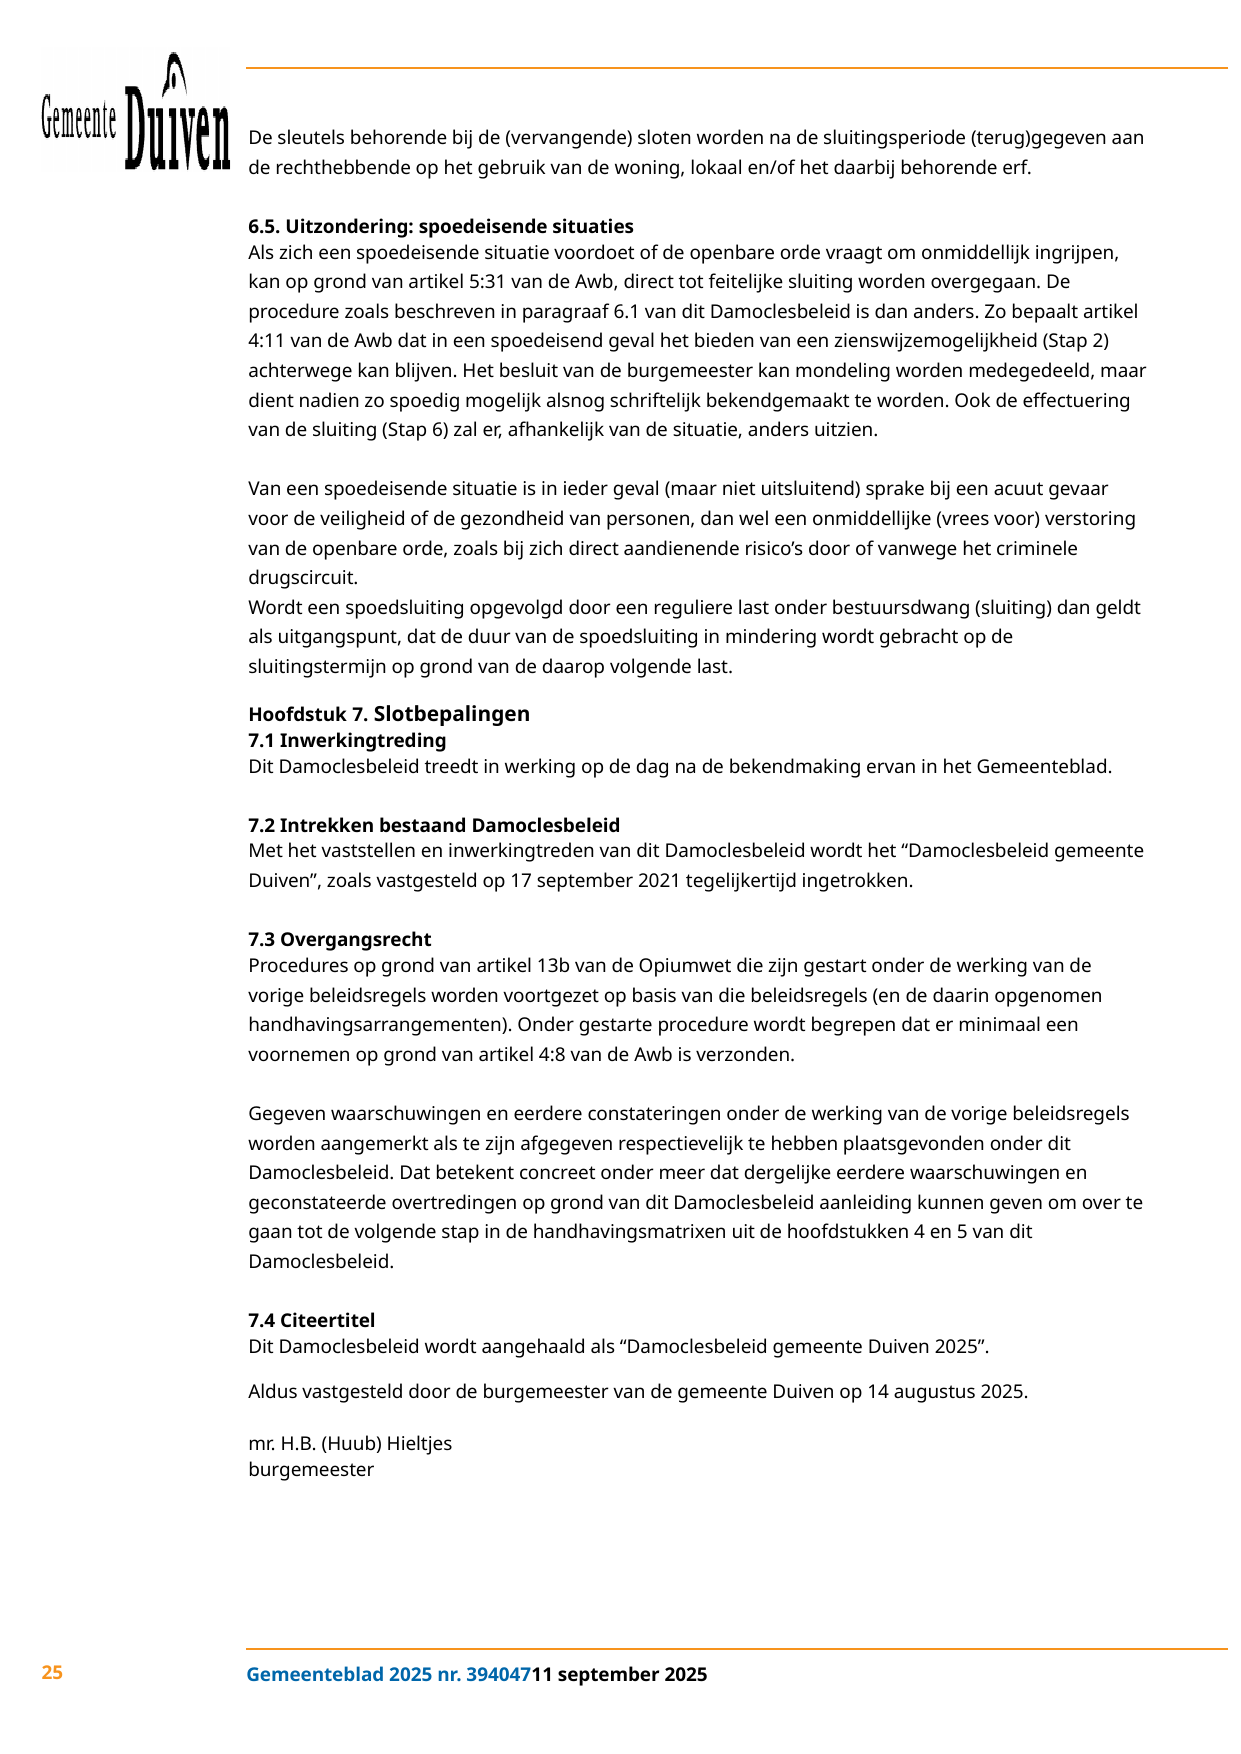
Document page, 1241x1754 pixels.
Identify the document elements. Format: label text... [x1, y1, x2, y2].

text Aldus vastgesteld door de burgemeester van de gemeente Duiven op 14 augustus 2025. [248, 1378, 1152, 1404]
picture [41, 47, 231, 172]
text mr. H.B. (Huub) Hieltjes [248, 1430, 1152, 1456]
text 6.5. Uitzondering: spoedeisende situaties [248, 213, 1152, 239]
text De sleutels behorende bij de (vervangende) sloten worden na de sluitingsperiode (terug)gegeven aan de rechthebbende op het gebruik van de woning, lokaal en/of het daarbij behorende erf. [248, 124, 1152, 180]
text Hoofdstuk 7. Slotbepalingen [248, 699, 1152, 727]
text 7.2 Intrekken bestaand Damoclesbeleid [248, 812, 1152, 838]
text Dit Damoclesbeleid treedt in werking op de dag na de bekendmaking ervan in het Gemeenteblad. [248, 753, 1152, 778]
text Van een spoedeisende situatie is in ieder geval (maar niet uitsluitend) sprake bij een acuut gevaar voor de veiligheid of de gezondheid van personen, dan wel een onmiddellijke (vrees voor) verstoring van de openbare orde, zoals bij zich direct aandienende risico’s door of vanwege het criminele drugscircuit. [248, 476, 1152, 590]
text Als zich een spoedeisende situatie voordoet of de openbare orde vraagt om onmiddellijk ingrijpen, kan op grond van artikel 5:31 van de Awb, direct tot feitelijke sluiting worden overgegaan. De procedure zoals beschreven in paragraaf 6.1 van dit Damoclesbeleid is dan anders. Zo bepaalt artikel 4:11 van de Awb dat in een spoedeisend geval het bieden van een zienswijzemogelijkheid (Stap 2) achterwege kan blijven. Het besluit van de burgemeester kan mondeling worden medegedeeld, maar dient nadien zo spoedig mogelijk alsnog schriftelijk bekendgemaakt te worden. Ook de effectuering van de sluiting (Stap 6) zal er, afhankelijk van de situatie, anders uitzien. [248, 239, 1152, 442]
text burgemeester [248, 1456, 1152, 1481]
text Met het vaststellen en inwerkingtreden van dit Damoclesbeleid wordt het “Damoclesbeleid gemeente Duiven”, zoals vastgesteld op 17 september 2021 tegelijkertijd ingetrokken. [248, 838, 1152, 893]
text Procedures op grond van artikel 13b van de Opiumwet die zijn gestart onder de werking van de vorige beleidsregels worden voortgezet op basis van die beleidsregels (en de daarin opgenomen handhavingsarrangementen). Onder gestarte procedure wordt begrepen dat er minimaal een voornemen op grond van artikel 4:8 van de Awb is verzonden. [248, 952, 1152, 1067]
text 7.1 Inwerkingtreding [248, 727, 1152, 753]
text Gegeven waarschuwingen en eerdere constateringen onder de werking van de vorige beleidsregels worden aangemerkt als te zijn afgegeven respectievelijk te hebben plaatsgevonden onder dit Damoclesbeleid. Dat betekent concreet onder meer dat dergelijke eerdere waarschuwingen en geconstateerde overtredingen op grond van dit Damoclesbeleid aanleiding kunnen geven om over te gaan tot de volgende stap in de handhavingsmatrixen uit de hoofdstukken 4 en 5 van dit Damoclesbeleid. [248, 1100, 1152, 1274]
text 7.3 Overgangsrecht [248, 926, 1152, 952]
text Dit Damoclesbeleid wordt aangehaald als “Damoclesbeleid gemeente Duiven 2025”. [248, 1333, 1152, 1359]
text Wordt een spoedsluiting opgevolgd door een reguliere last onder bestuursdwang (sluiting) dan geldt als uitgangspunt, dat de duur van de spoedsluiting in mindering wordt gebracht op de sluitingstermijn op grond van de daarop volgende last. [248, 594, 1152, 679]
text 7.4 Citeertitel [248, 1307, 1152, 1333]
